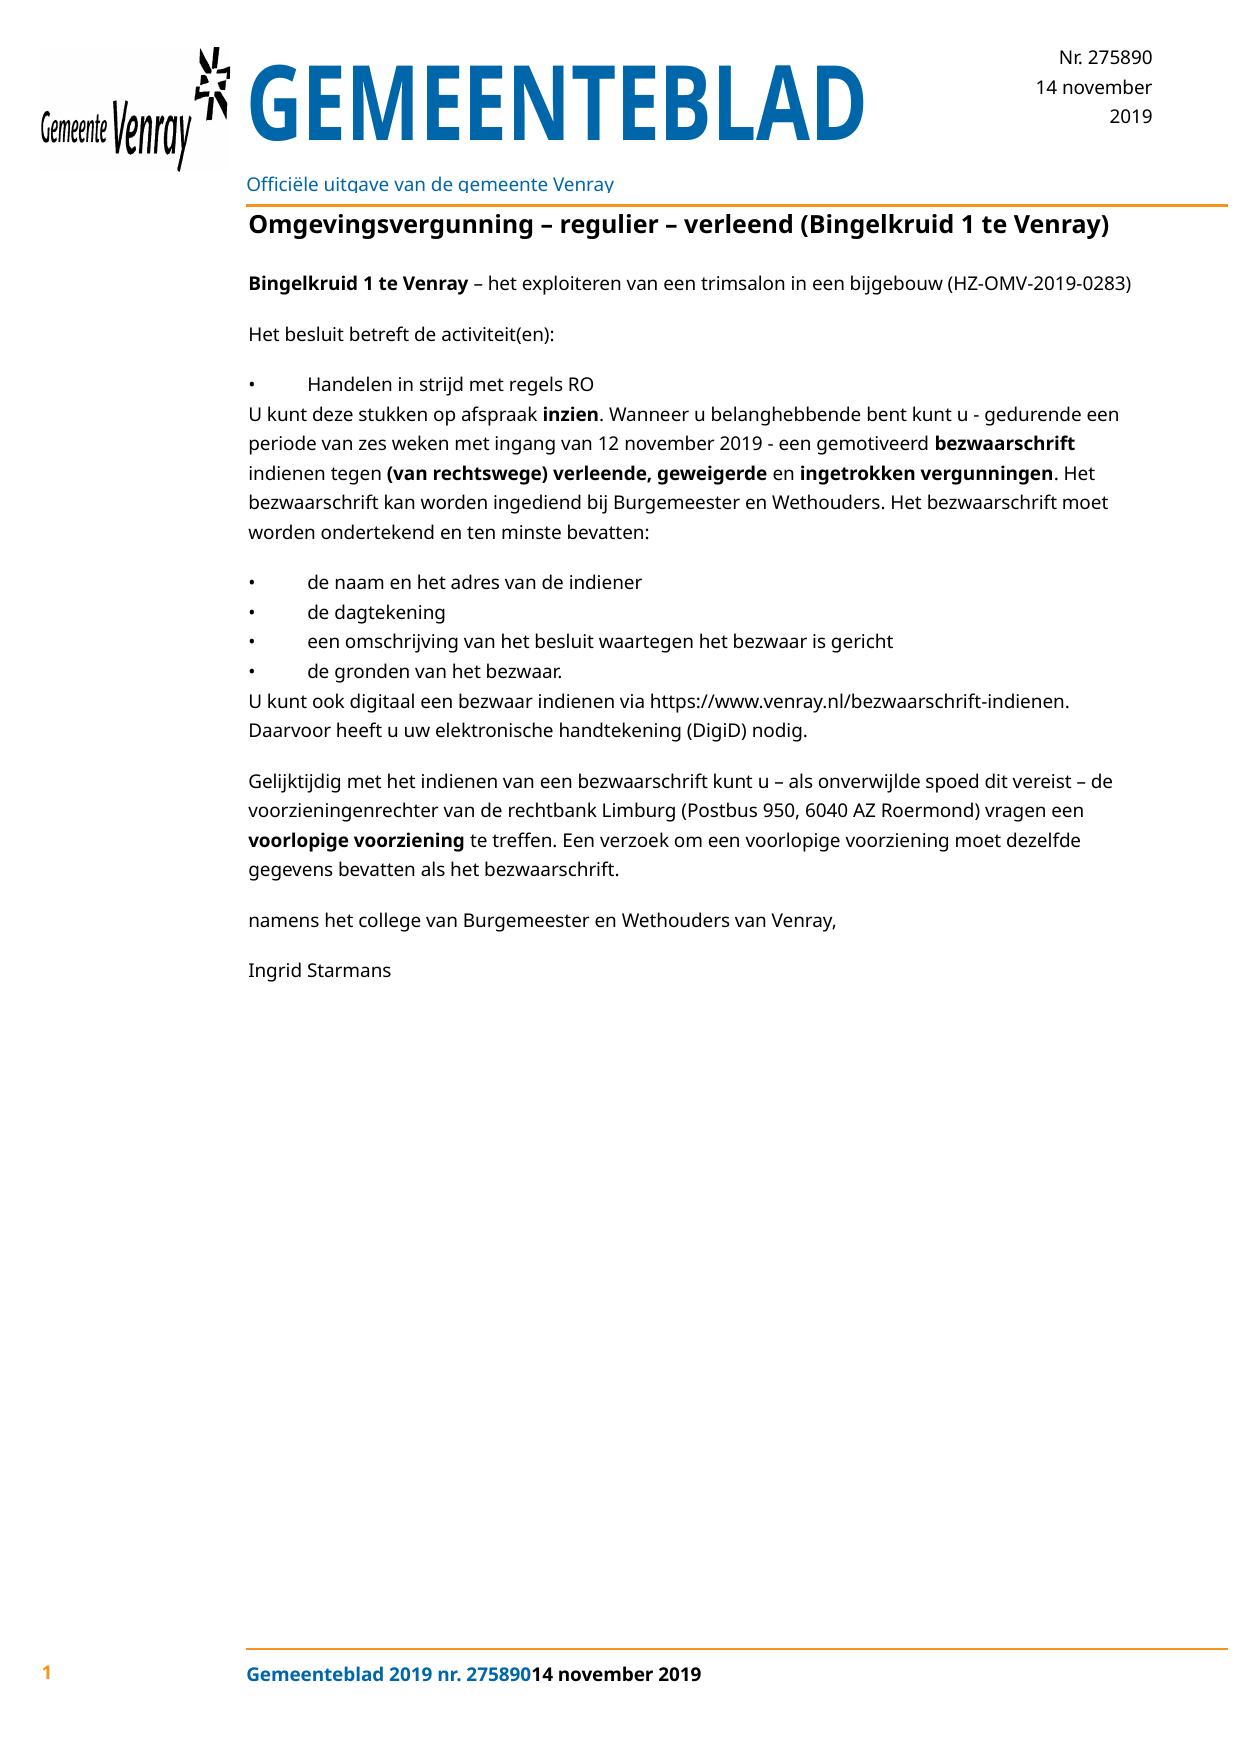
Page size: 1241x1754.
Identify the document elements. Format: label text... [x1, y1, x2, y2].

text namens het college van Burgemeester en Wethouders van Venray, [248, 907, 1152, 933]
text U kunt ook digitaal een bezwaar indienen via https://www.venray.nl/bezwaarschrift-indienen. Daarvoor heeft u uw elektronische handtekening (DigiD) nodig. [248, 688, 1152, 743]
list de gronden van het bezwaar. [248, 658, 1152, 684]
text U kunt deze stukken op afspraak inzien. Wanneer u belanghebbende bent kunt u - gedurende een periode van zes weken met ingang van 12 november 2019 - een gemotiveerd bezwaarschrift indienen tegen (van rechtswege) verleende, geweigerde en ingetrokken vergunningen. Het bezwaarschrift kan worden ingediend bij Burgemeester en Wethouders. Het bezwaarschrift moet worden ondertekend en ten minste bevatten: [248, 401, 1152, 545]
text Ingrid Starmans [248, 957, 1152, 983]
text Omgevingsvergunning – regulier – verleend (Bingelkruid 1 te Venray) [248, 207, 1152, 241]
text Bingelkruid 1 te Venray – het exploiteren van een trimsalon in een bijgebouw (HZ-OMV-2019-0283) [248, 270, 1152, 296]
list de dagtekening [248, 599, 1152, 625]
list een omschrijving van het besluit waartegen het bezwaar is gericht [248, 629, 1152, 654]
text Het besluit betreft de activiteit(en): [248, 321, 1152, 346]
list Handelen in strijd met regels RO [248, 371, 1152, 397]
text Gelijktijdig met het indienen van een bezwaarschrift kunt u – als onverwijlde spoed dit vereist – de voorzieningenrechter van de rechtbank Limburg (Postbus 950, 6040 AZ Roermond) vragen een voorlopige voorziening te treffen. Een verzoek om een voorlopige voorziening moet dezelfde gegevens bevatten als het bezwaarschrift. [248, 768, 1152, 882]
picture [41, 47, 231, 172]
list de naam en het adres van de indiener [248, 569, 1152, 595]
